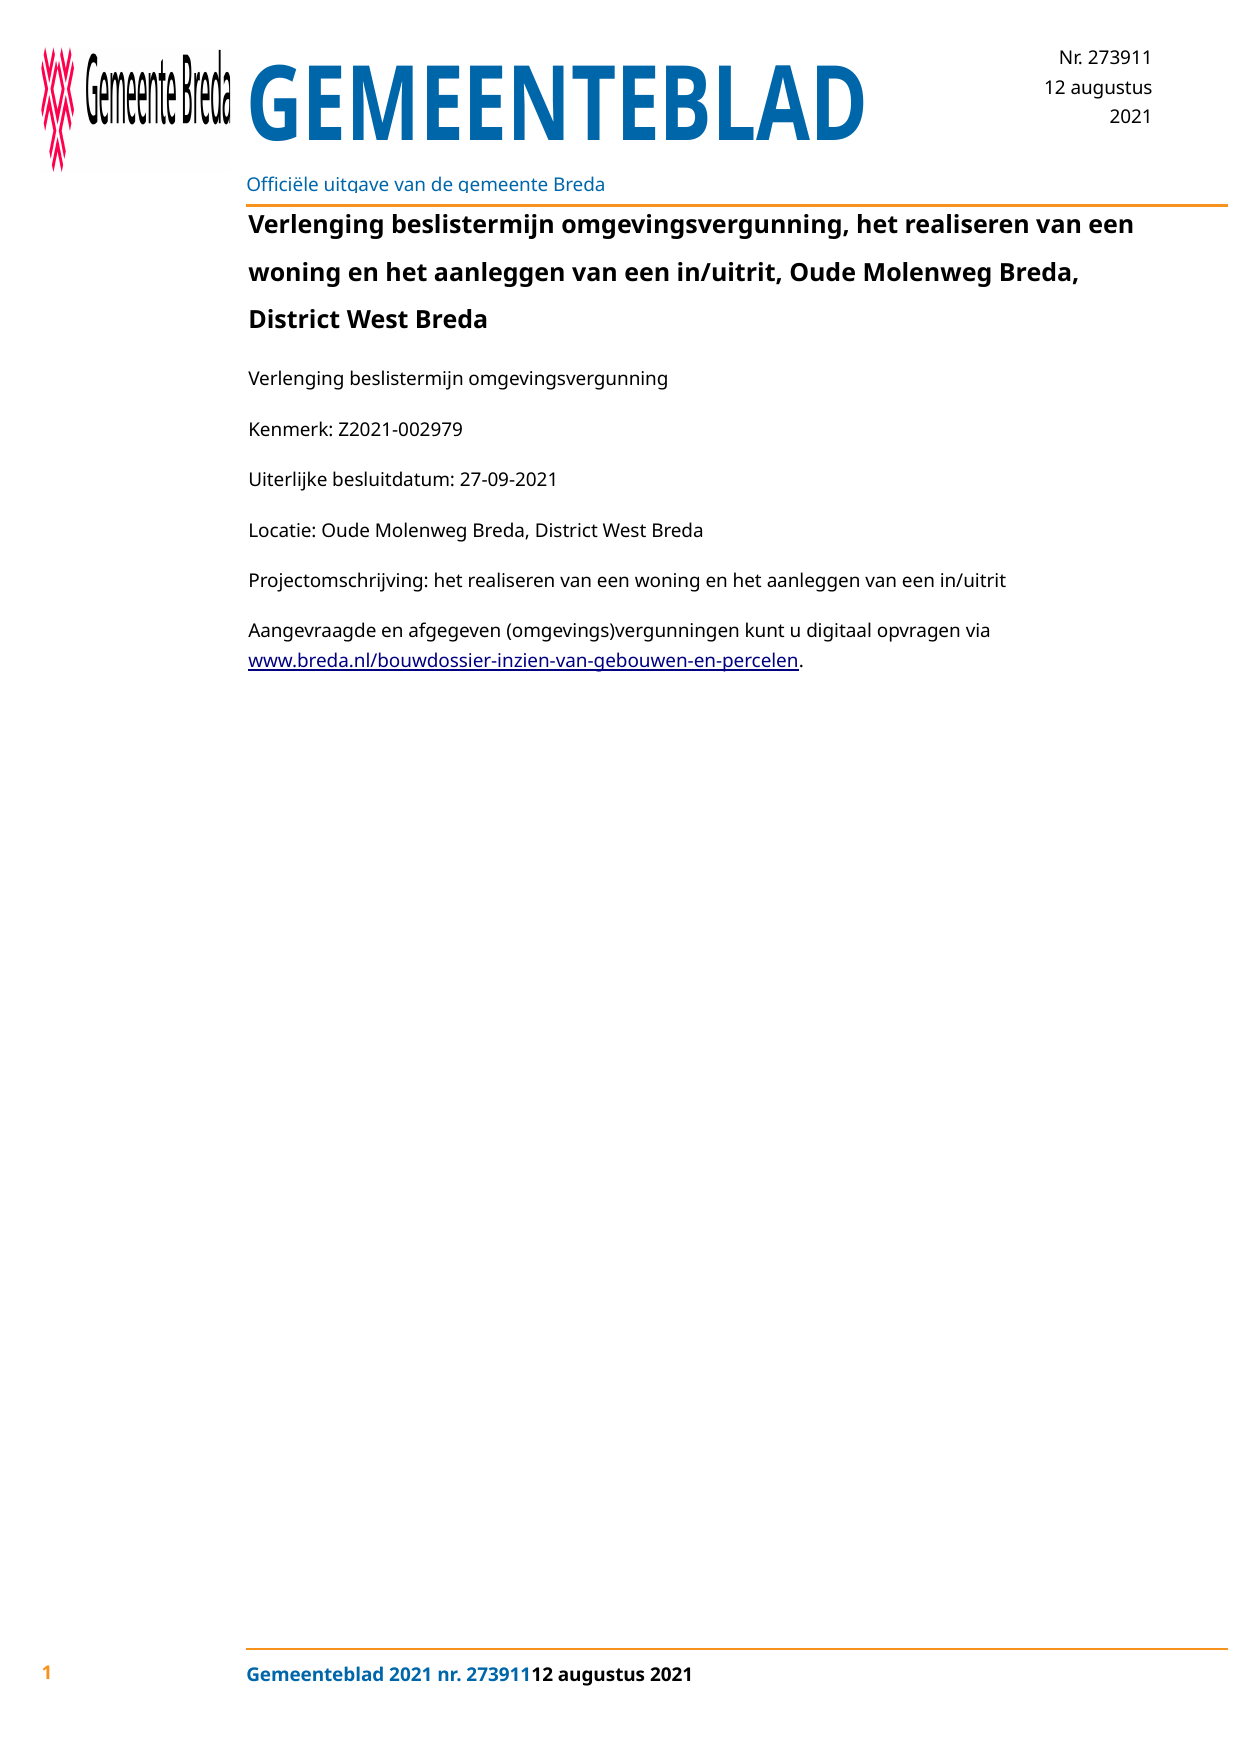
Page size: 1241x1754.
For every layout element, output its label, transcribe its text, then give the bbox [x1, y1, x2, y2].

text Locatie: Oude Molenweg Breda, District West Breda [248, 517, 1152, 542]
text Uiterlijke besluitdatum: 27-09-2021 [248, 466, 1152, 492]
picture [41, 47, 231, 172]
text Verlenging beslistermijn omgevingsvergunning [248, 366, 1152, 391]
text Kenmerk: Z2021-002979 [248, 416, 1152, 442]
text Projectomschrijving: het realiseren van een woning en het aanleggen van een in/uitrit [248, 567, 1152, 593]
text Aangevraagde en afgegeven (omgevings)vergunningen kunt u digitaal opvragen via www.breda.nl/bouwdossier-inzien-van-gebouwen-en-percelen. [248, 618, 1152, 673]
text Verlenging beslistermijn omgevingsvergunning, het realiseren van een woning en het aanleggen van een in/uitrit, Oude Molenweg Breda, District West Breda [248, 207, 1152, 336]
